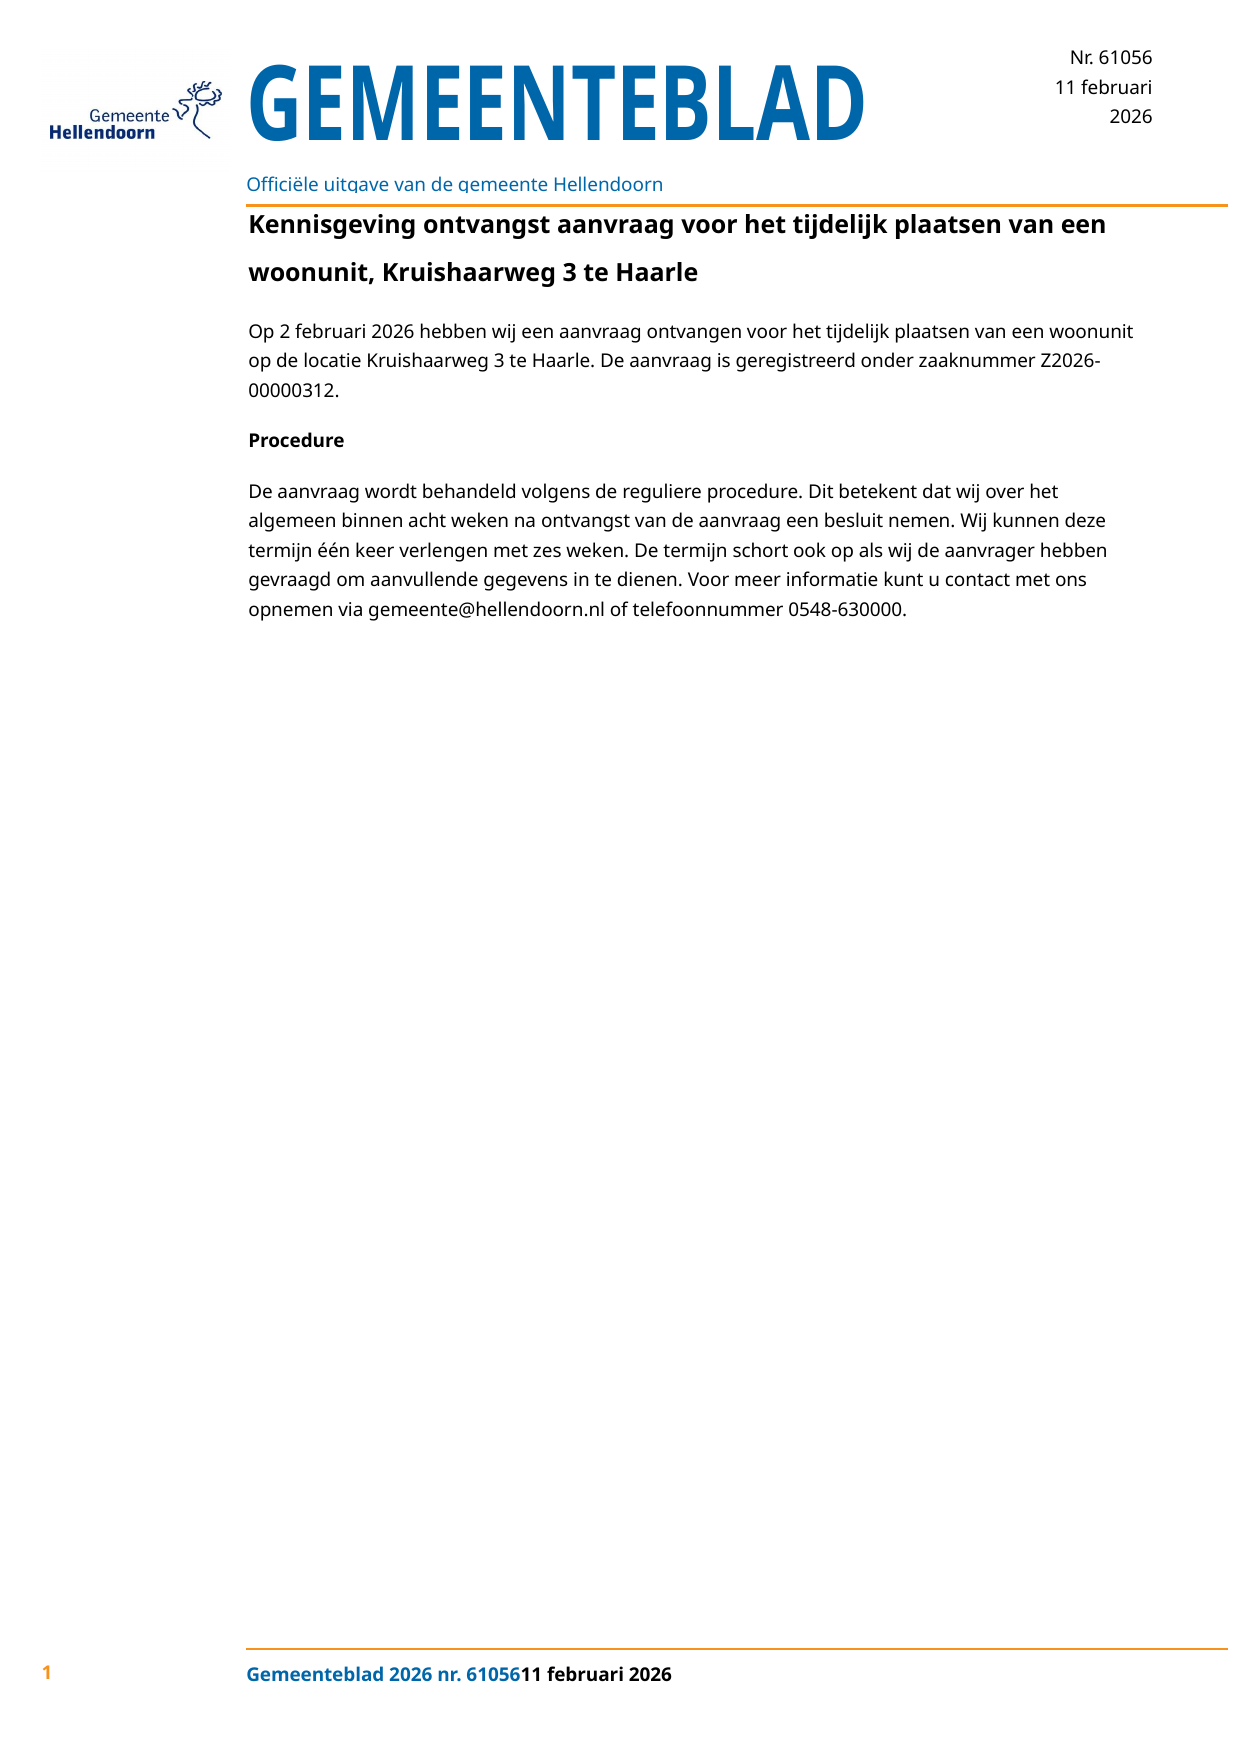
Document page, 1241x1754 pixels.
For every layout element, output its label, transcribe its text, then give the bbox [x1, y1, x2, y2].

text De aanvraag wordt behandeld volgens de reguliere procedure. Dit betekent dat wij over het algemeen binnen acht weken na ontvangst van de aanvraag een besluit nemen. Wij kunnen deze termijn één keer verlengen met zes weken. De termijn schort ook op als wij de aanvrager hebben gevraagd om aanvullende gegevens in te dienen. Voor meer informatie kunt u contact met ons opnemen via gemeente@hellendoorn.nl of telefoonnummer 0548-630000. [248, 478, 1152, 622]
text Op 2 februari 2026 hebben wij een aanvraag ontvangen voor het tijdelijk plaatsen van een woonunit op de locatie Kruishaarweg 3 te Haarle. De aanvraag is geregistreerd onder zaaknummer Z2026-00000312. [248, 318, 1152, 403]
text Kennisgeving ontvangst aanvraag voor het tijdelijk plaatsen van een woonunit, Kruishaarweg 3 te Haarle [248, 207, 1152, 288]
text Procedure [248, 427, 1152, 453]
picture [41, 47, 231, 172]
